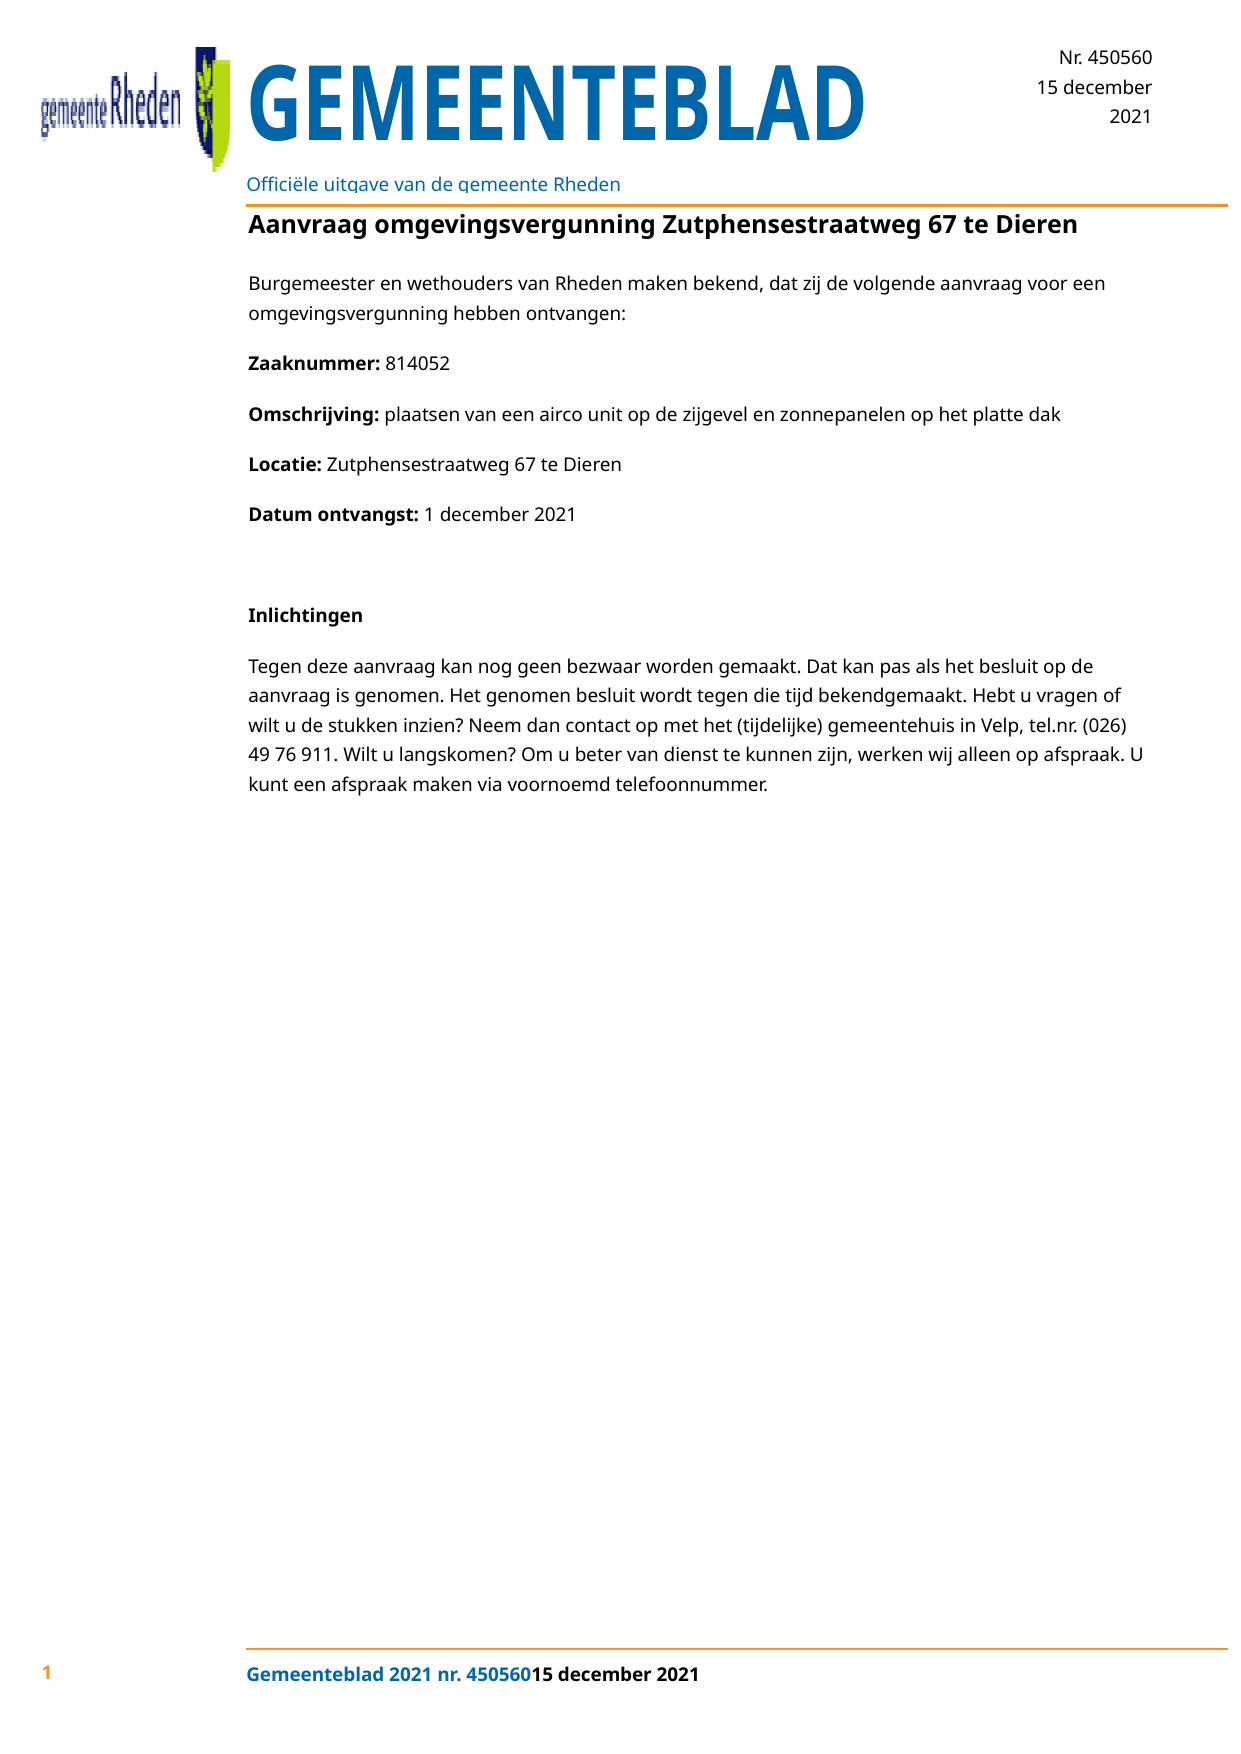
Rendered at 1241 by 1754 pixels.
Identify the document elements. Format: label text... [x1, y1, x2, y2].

text Tegen deze aanvraag kan nog geen bezwaar worden gemaakt. Dat kan pas als het besluit op de aanvraag is genomen. Het genomen besluit wordt tegen die tijd bekendgemaakt. Hebt u vragen of wilt u de stukken inzien? Neem dan contact op met het (tijdelijke) gemeentehuis in Velp, tel.nr. (026) 49 76 911. Wilt u langskomen? Om u beter van dienst te kunnen zijn, werken wij alleen op afspraak. U kunt een afspraak maken via voornoemd telefoonnummer. [248, 653, 1152, 797]
text Omschrijving: plaatsen van een airco unit op de zijgevel en zonnepanelen op het platte dak [248, 401, 1152, 426]
text Locatie: Zutphensestraatweg 67 te Dieren [248, 451, 1152, 477]
text Zaaknummer: 814052 [248, 350, 1152, 376]
text Inlichtingen [248, 602, 1152, 628]
picture [41, 47, 231, 172]
text Burgemeester en wethouders van Rheden maken bekend, dat zij de volgende aanvraag voor een omgevingsvergunning hebben ontvangen: [248, 270, 1152, 326]
text Datum ontvangst: 1 december 2021 [248, 502, 1152, 527]
text Aanvraag omgevingsvergunning Zutphensestraatweg 67 te Dieren [248, 207, 1152, 241]
